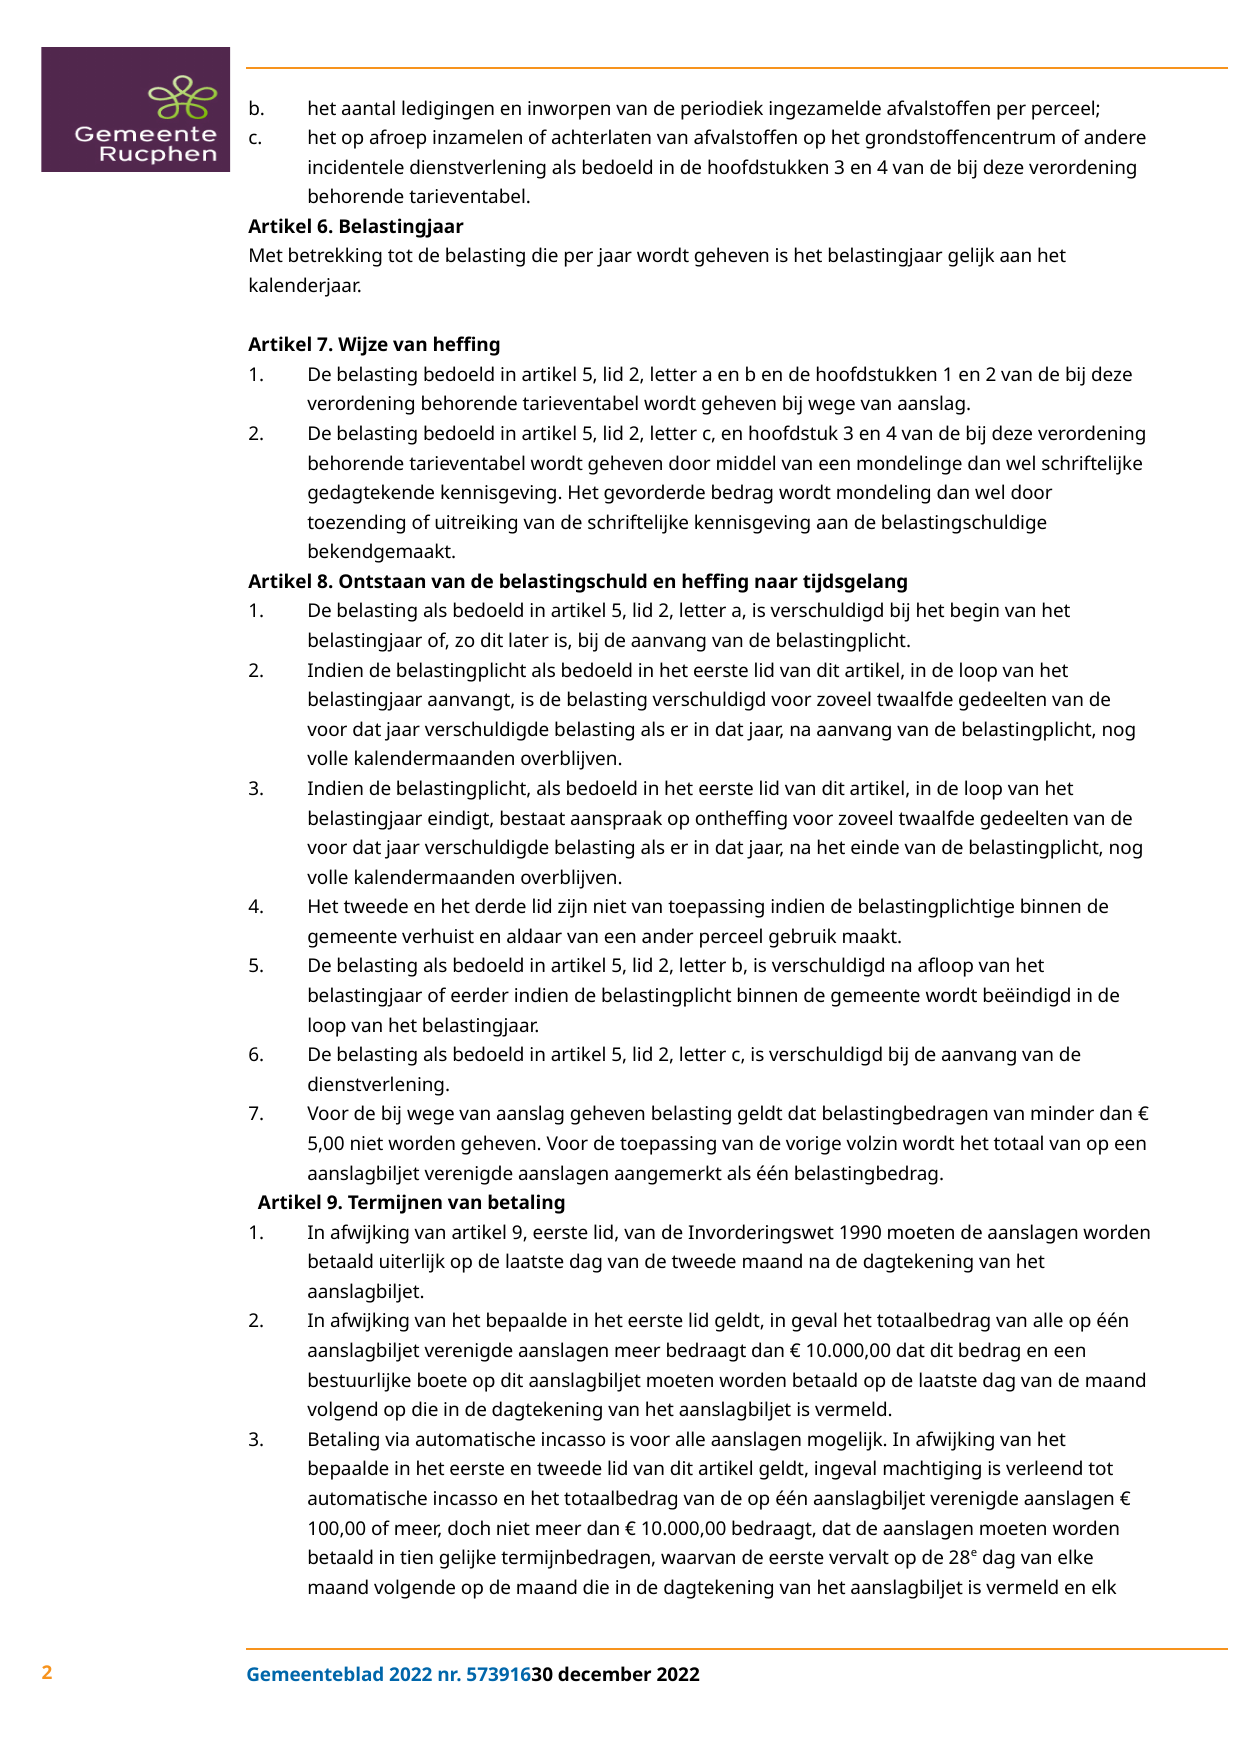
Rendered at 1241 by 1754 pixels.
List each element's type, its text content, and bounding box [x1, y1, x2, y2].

list De belasting als bedoeld in artikel 5, lid 2, letter b, is verschuldigd na afloop van het belastingjaar of eerder indien de belastingplicht binnen de gemeente wordt beëindigd in de loop van het belastingjaar. [248, 953, 1152, 1038]
list Het tweede en het derde lid zijn niet van toepassing indien de belastingplichtige binnen de gemeente verhuist en aldaar van een ander perceel gebruik maakt. [248, 893, 1152, 949]
text Met betrekking tot de belasting die per jaar wordt geheven is het belastingjaar gelijk aan het kalenderjaar. [248, 243, 1152, 298]
list Betaling via automatische incasso is voor alle aanslagen mogelijk. In afwijking van het bepaalde in het eerste en tweede lid van dit artikel geldt, ingeval machtiging is verleend tot automatische incasso en het totaalbedrag van de op één aanslagbiljet verenigde aanslagen € 100,00 of meer, doch niet meer dan € 10.000,00 bedraagt, dat de aanslagen moeten worden betaald in tien gelijke termijnbedragen, waarvan de eerste vervalt op de 28e dag van elke maand volgende op de maand die in de dagtekening van het aanslagbiljet is vermeld en elk [248, 1426, 1152, 1600]
picture [41, 47, 231, 172]
text Artikel 9. Termijnen van betaling [248, 1189, 1152, 1215]
list het op afroep inzamelen of achterlaten van afvalstoffen op het grondstoffencentrum of andere incidentele dienstverlening als bedoeld in de hoofdstukken 3 en 4 van de bij deze verordening behorende tarieventabel. [248, 124, 1152, 209]
list De belasting bedoeld in artikel 5, lid 2, letter c, en hoofdstuk 3 en 4 van de bij deze verordening behorende tarieventabel wordt geheven door middel van een mondelinge dan wel schriftelijke gedagtekende kennisgeving. Het gevorderde bedrag wordt mondeling dan wel door toezending of uitreiking van de schriftelijke kennisgeving aan de belastingschuldige bekendgemaakt. [248, 420, 1152, 564]
list De belasting als bedoeld in artikel 5, lid 2, letter a, is verschuldigd bij het begin van het belastingjaar of, zo dit later is, bij de aanvang van de belastingplicht. [248, 598, 1152, 653]
list Voor de bij wege van aanslag geheven belasting geldt dat belastingbedragen van minder dan € 5,00 niet worden geheven. Voor de toepassing van de vorige volzin wordt het totaal van op een aanslagbiljet verenigde aanslagen aangemerkt als één belastingbedrag. [248, 1101, 1152, 1186]
list De belasting als bedoeld in artikel 5, lid 2, letter c, is verschuldigd bij de aanvang van de dienstverlening. [248, 1041, 1152, 1097]
text Artikel 6. Belastingjaar [248, 213, 1152, 239]
list Indien de belastingplicht, als bedoeld in het eerste lid van dit artikel, in de loop van het belastingjaar eindigt, bestaat aanspraak op ontheffing voor zoveel twaalfde gedeelten van de voor dat jaar verschuldigde belasting als er in dat jaar, na het einde van de belastingplicht, nog volle kalendermaanden overblijven. [248, 775, 1152, 890]
text Artikel 7. Wijze van heffing [248, 331, 1152, 357]
list In afwijking van het bepaalde in het eerste lid geldt, in geval het totaalbedrag van alle op één aanslagbiljet verenigde aanslagen meer bedraagt dan € 10.000,00 dat dit bedrag en een bestuurlijke boete op dit aanslagbiljet moeten worden betaald op de laatste dag van de maand volgend op die in de dagtekening van het aanslagbiljet is vermeld. [248, 1308, 1152, 1422]
list het aantal ledigingen en inworpen van de periodiek ingezamelde afvalstoffen per perceel; [248, 95, 1152, 121]
text Artikel 8. Ontstaan van de belastingschuld en heffing naar tijdsgelang [248, 568, 1152, 594]
list Indien de belastingplicht als bedoeld in het eerste lid van dit artikel, in de loop van het belastingjaar aanvangt, is de belasting verschuldigd voor zoveel twaalfde gedeelten van de voor dat jaar verschuldigde belasting als er in dat jaar, na aanvang van de belastingplicht, nog volle kalendermaanden overblijven. [248, 657, 1152, 771]
list In afwijking van artikel 9, eerste lid, van de Invorderingswet 1990 moeten de aanslagen worden betaald uiterlijk op de laatste dag van de tweede maand na de dagtekening van het aanslagbiljet. [248, 1219, 1152, 1304]
list De belasting bedoeld in artikel 5, lid 2, letter a en b en de hoofdstukken 1 en 2 van de bij deze verordening behorende tarieventabel wordt geheven bij wege van aanslag. [248, 361, 1152, 416]
